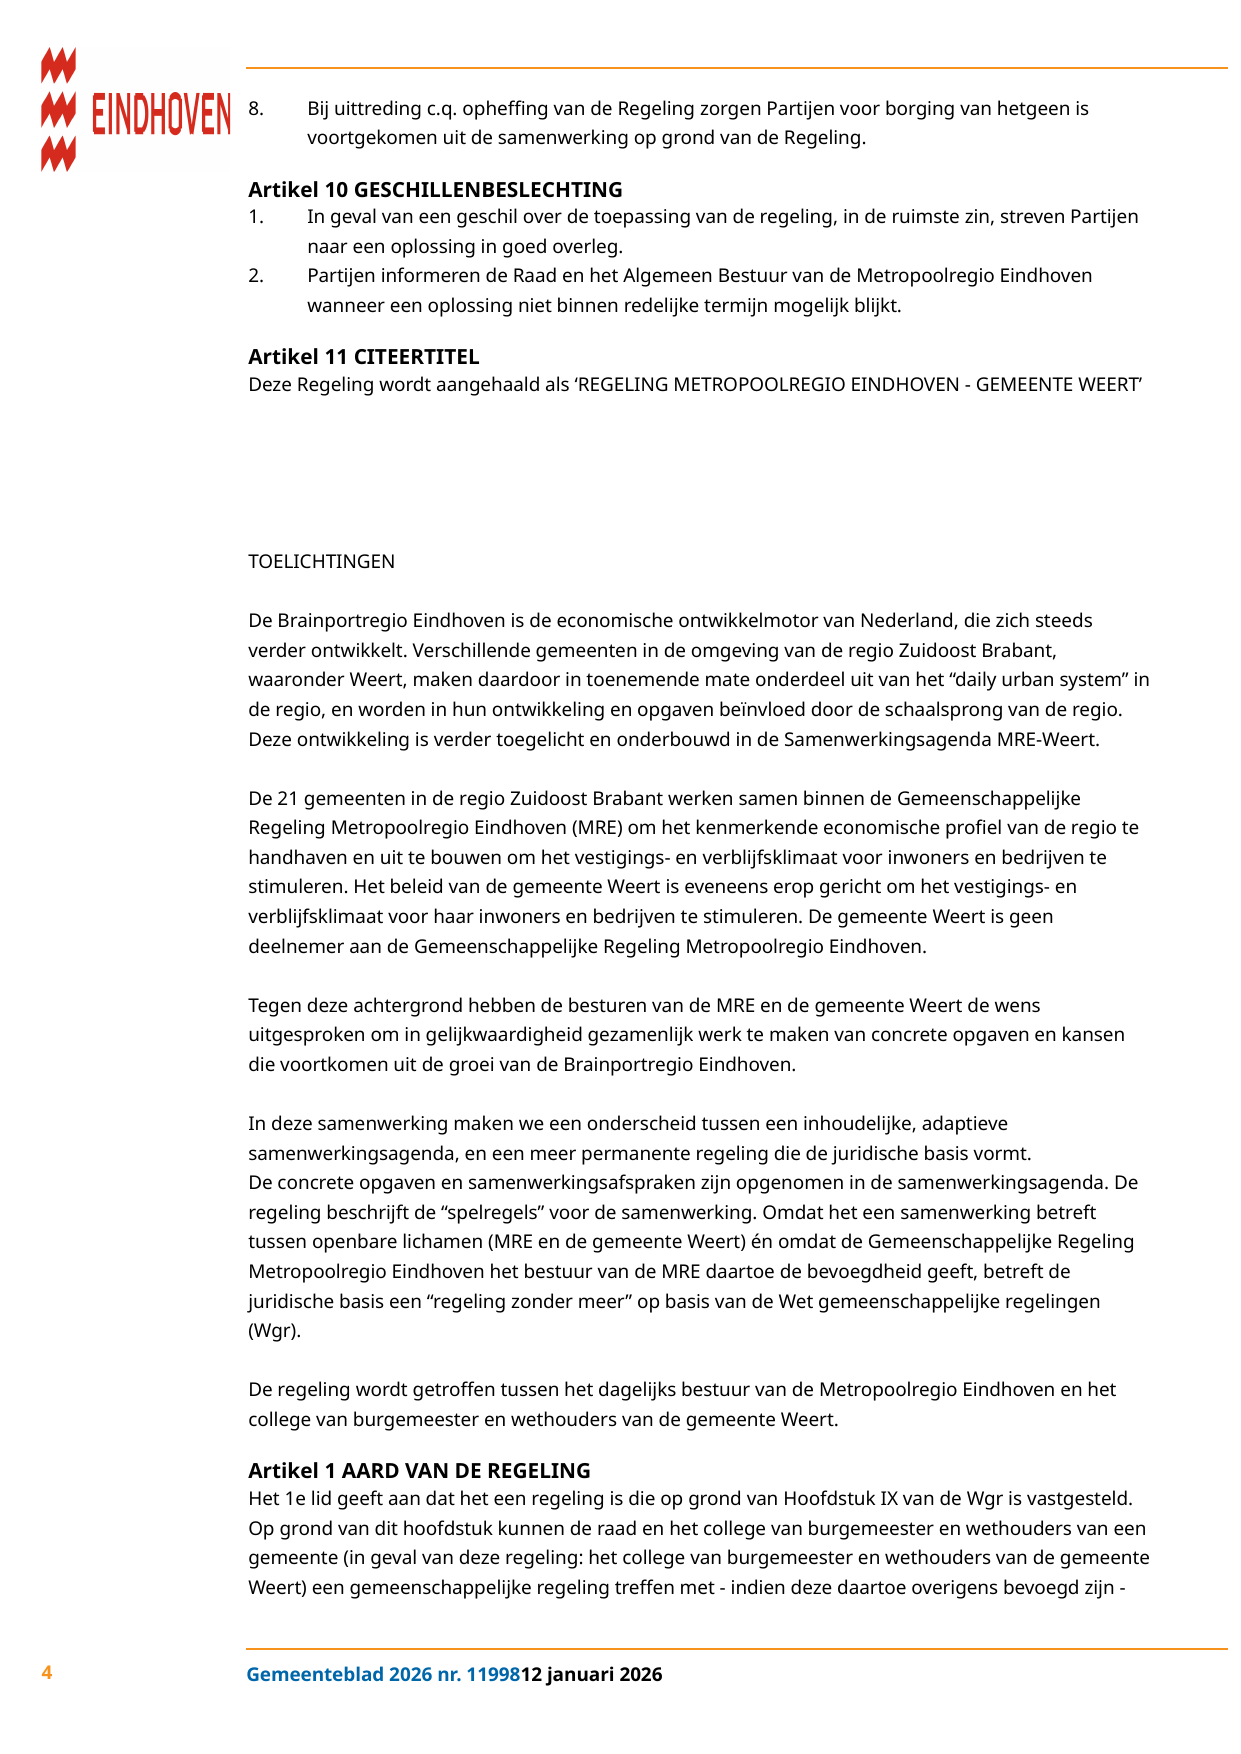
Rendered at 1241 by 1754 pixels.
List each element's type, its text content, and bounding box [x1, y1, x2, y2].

text Artikel 1 AARD VAN DE REGELING [248, 1457, 1152, 1485]
text Het 1e lid geeft aan dat het een regeling is die op grond van Hoofdstuk IX van de Wgr is vastgesteld. [248, 1485, 1152, 1511]
text De regeling wordt getroffen tussen het dagelijks bestuur van de Metropoolregio Eindhoven en het college van burgemeester en wethouders van de gemeente Weert. [248, 1377, 1152, 1432]
text Tegen deze achtergrond hebben de besturen van de MRE en de gemeente Weert de wens uitgesproken om in gelijkwaardigheid gezamenlijk werk te maken van concrete opgaven en kansen die voortkomen uit de groei van de Brainportregio Eindhoven. [248, 992, 1152, 1077]
list Partijen informeren de Raad en het Algemeen Bestuur van de Metropoolregio Eindhoven wanneer een oplossing niet binnen redelijke termijn mogelijk blijkt. [248, 262, 1152, 318]
text De Brainportregio Eindhoven is de economische ontwikkelmotor van Nederland, die zich steeds verder ontwikkelt. Verschillende gemeenten in de omgeving van de regio Zuidoost Brabant, waaronder Weert, maken daardoor in toenemende mate onderdeel uit van het “daily urban system” in de regio, en worden in hun ontwikkeling en opgaven beïnvloed door de schaalsprong van de regio. Deze ontwikkeling is verder toegelicht en onderbouwd in de Samenwerkingsagenda MRE-Weert. [248, 607, 1152, 752]
text TOELICHTINGEN [248, 548, 1152, 574]
text De 21 gemeenten in de regio Zuidoost Brabant werken samen binnen de Gemeenschappelijke Regeling Metropoolregio Eindhoven (MRE) om het kenmerkende economische profiel van de regio te handhaven en uit te bouwen om het vestigings- en verblijfsklimaat voor inwoners en bedrijven te stimuleren. Het beleid van de gemeente Weert is eveneens erop gericht om het vestigings- en verblijfsklimaat voor haar inwoners en bedrijven te stimuleren. De gemeente Weert is geen deelnemer aan de Gemeenschappelijke Regeling Metropoolregio Eindhoven. [248, 785, 1152, 959]
picture [41, 47, 231, 172]
text Artikel 10 GESCHILLENBESLECHTING [248, 175, 1152, 203]
list Bij uittreding c.q. opheffing van de Regeling zorgen Partijen voor borging van hetgeen is voortgekomen uit de samenwerking op grond van de Regeling. [248, 95, 1152, 150]
text Deze Regeling wordt aangehaald als ‘REGELING METROPOOLREGIO EINDHOVEN - GEMEENTE WEERT’ [248, 371, 1152, 397]
text In deze samenwerking maken we een onderscheid tussen een inhoudelijke, adaptieve samenwerkingsagenda, en een meer permanente regeling die de juridische basis vormt. [248, 1110, 1152, 1166]
list In geval van een geschil over de toepassing van de regeling, in de ruimste zin, streven Partijen naar een oplossing in goed overleg. [248, 203, 1152, 258]
text Op grond van dit hoofdstuk kunnen de raad en het college van burgemeester en wethouders van een gemeente (in geval van deze regeling: het college van burgemeester en wethouders van de gemeente Weert) een gemeenschappelijke regeling treffen met - indien deze daartoe overigens bevoegd zijn [248, 1515, 1152, 1599]
text De concrete opgaven en samenwerkingsafspraken zijn opgenomen in de samenwerkingsagenda. De regeling beschrijft de “spelregels” voor de samenwerking. Omdat het een samenwerking betreft tussen openbare lichamen (MRE en de gemeente Weert) én omdat de Gemeenschappelijke Regeling Metropoolregio Eindhoven het bestuur van de MRE daartoe de bevoegdheid geeft, betreft de juridische basis een “regeling zonder meer” op basis van de Wet gemeenschappelijke regelingen (Wgr). [248, 1169, 1152, 1343]
text Artikel 11 CITEERTITEL [248, 342, 1152, 371]
